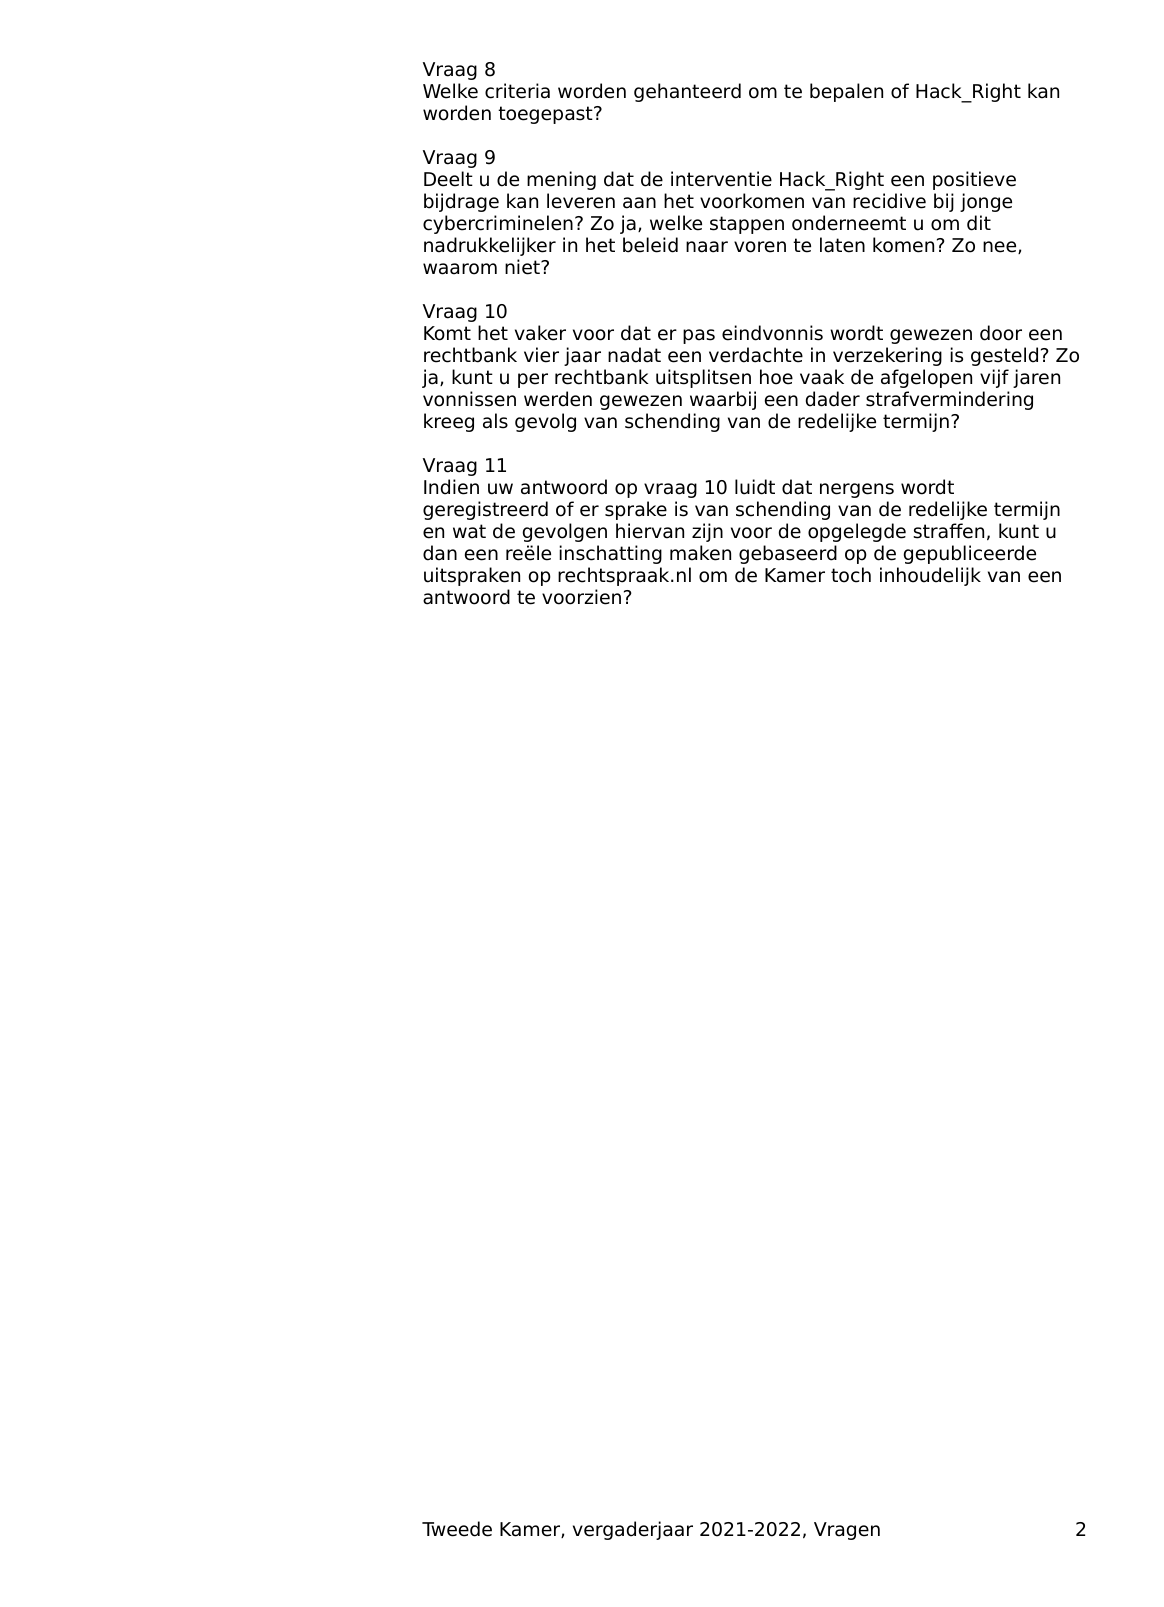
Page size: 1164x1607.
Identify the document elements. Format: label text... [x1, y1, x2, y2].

text Deelt u de mening dat de interventie Hack_Right een positieve bijdrage kan leveren aan het voorkomen van recidive bij jonge cybercriminelen? Zo ja, welke stappen onderneemt u om dit nadrukkelijker in het beleid naar voren te laten komen? Zo nee, waarom niet? [422, 169, 1087, 279]
text Vraag 9 [422, 147, 1087, 169]
text Vraag 8 [422, 59, 1087, 81]
text Vraag 11 [422, 455, 1087, 477]
text Komt het vaker voor dat er pas eindvonnis wordt gewezen door een rechtbank vier jaar nadat een verdachte in verzekering is gesteld? Zo ja, kunt u per rechtbank uitsplitsen hoe vaak de afgelopen vijf jaren vonnissen werden gewezen waarbij een dader strafvermindering kreeg als gevolg van schending van de redelijke termijn? [422, 323, 1087, 433]
text Vraag 10 [422, 301, 1087, 323]
text Welke criteria worden gehanteerd om te bepalen of Hack_Right kan worden toegepast? [422, 81, 1087, 125]
text Indien uw antwoord op vraag 10 luidt dat nergens wordt geregistreerd of er sprake is van schending van de redelijke termijn en wat de gevolgen hiervan zijn voor de opgelegde straffen, kunt u dan een reële inschatting maken gebaseerd op de gepubliceerde uitspraken op rechtspraak.nl om de Kamer toch inhoudelijk van een antwoord te voorzien? [422, 477, 1087, 609]
